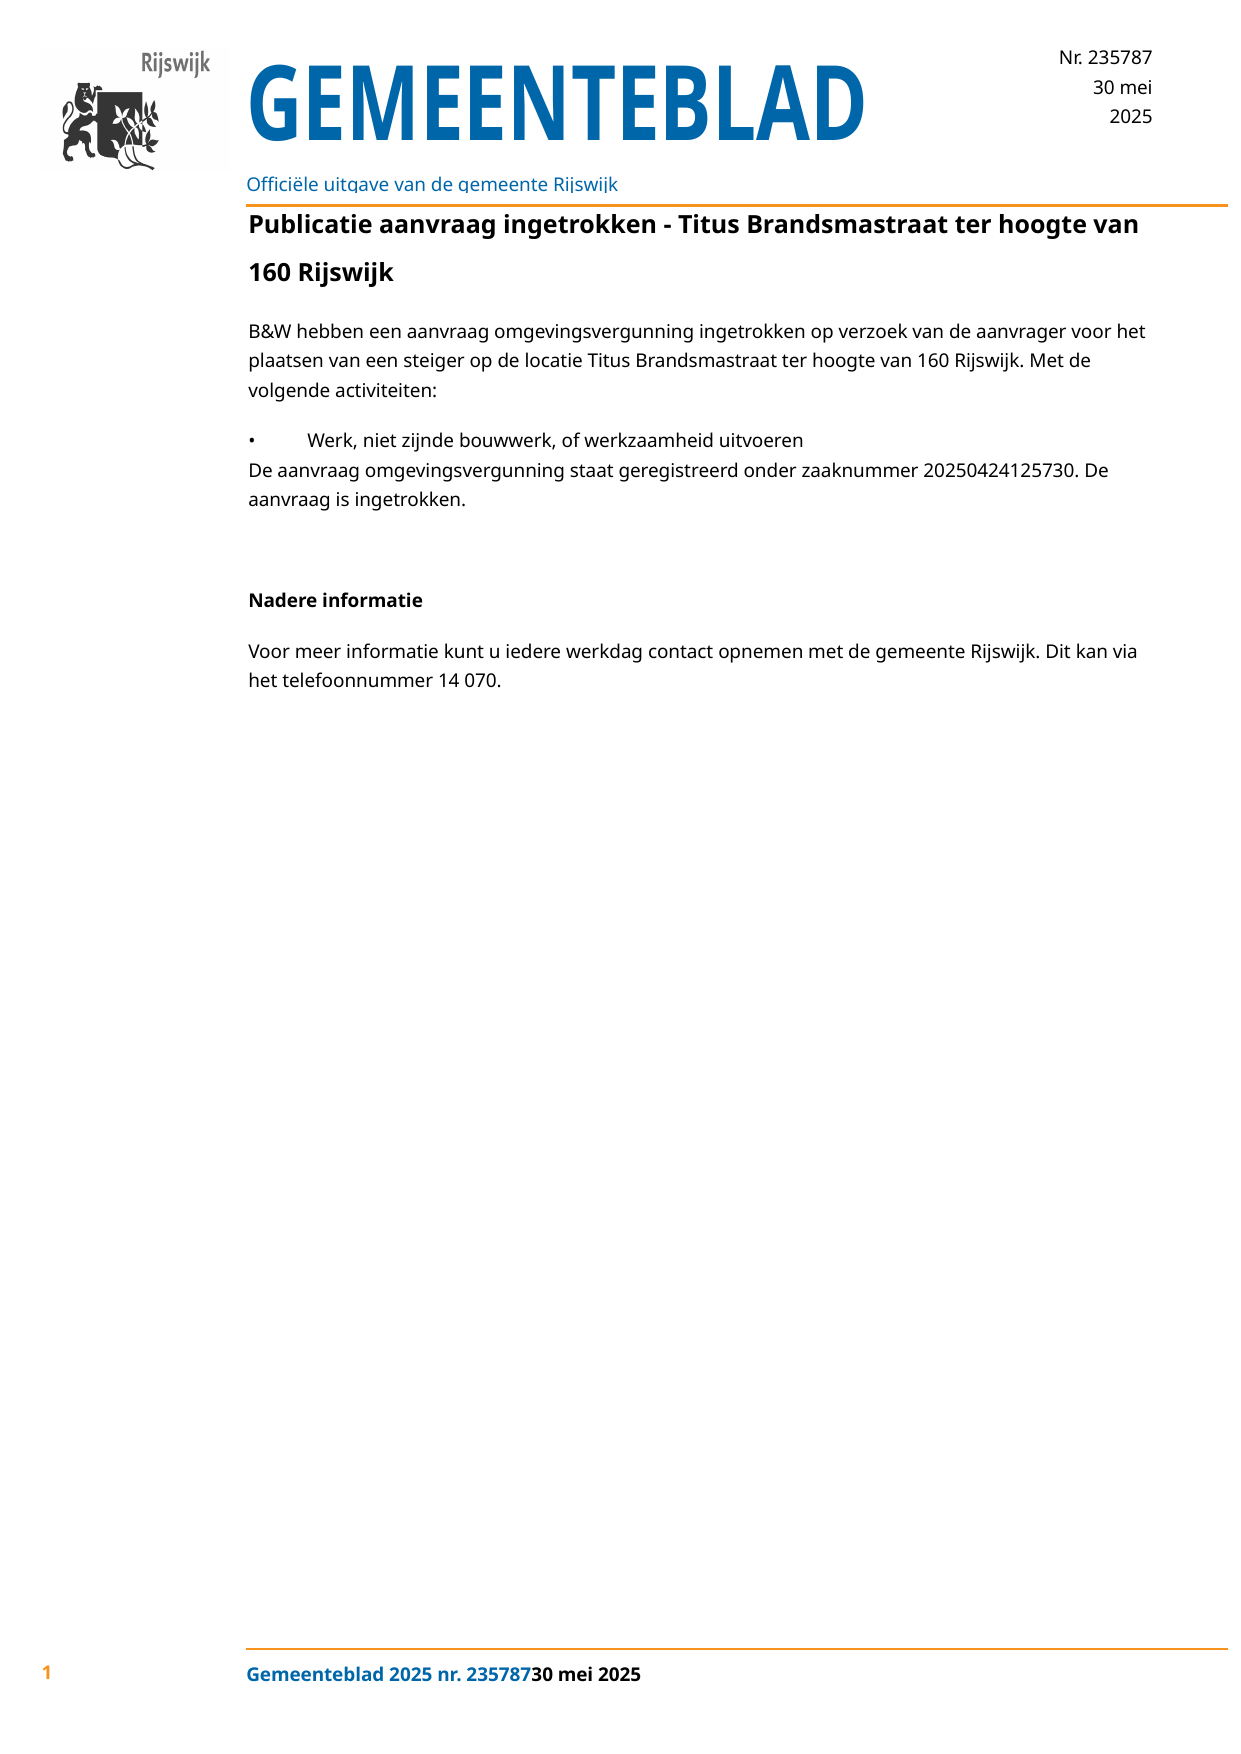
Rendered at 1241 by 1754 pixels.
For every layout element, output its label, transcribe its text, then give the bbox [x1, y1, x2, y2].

picture [41, 47, 231, 172]
text Nadere informatie [248, 587, 1152, 613]
text Publicatie aanvraag ingetrokken - Titus Brandsmastraat ter hoogte van 160 Rijswijk [248, 207, 1152, 288]
text Voor meer informatie kunt u iedere werkdag contact opnemen met de gemeente Rijswijk. Dit kan via het telefoonnummer 14 070. [248, 638, 1152, 693]
text B&W hebben een aanvraag omgevingsvergunning ingetrokken op verzoek van de aanvrager voor het plaatsen van een steiger op de locatie Titus Brandsmastraat ter hoogte van 160 Rijswijk. Met de volgende activiteiten: [248, 318, 1152, 403]
text De aanvraag omgevingsvergunning staat geregistreerd onder zaaknummer 20250424125730. De aanvraag is ingetrokken. [248, 457, 1152, 512]
list Werk, niet zijnde bouwwerk, of werkzaamheid uitvoeren [248, 427, 1152, 453]
